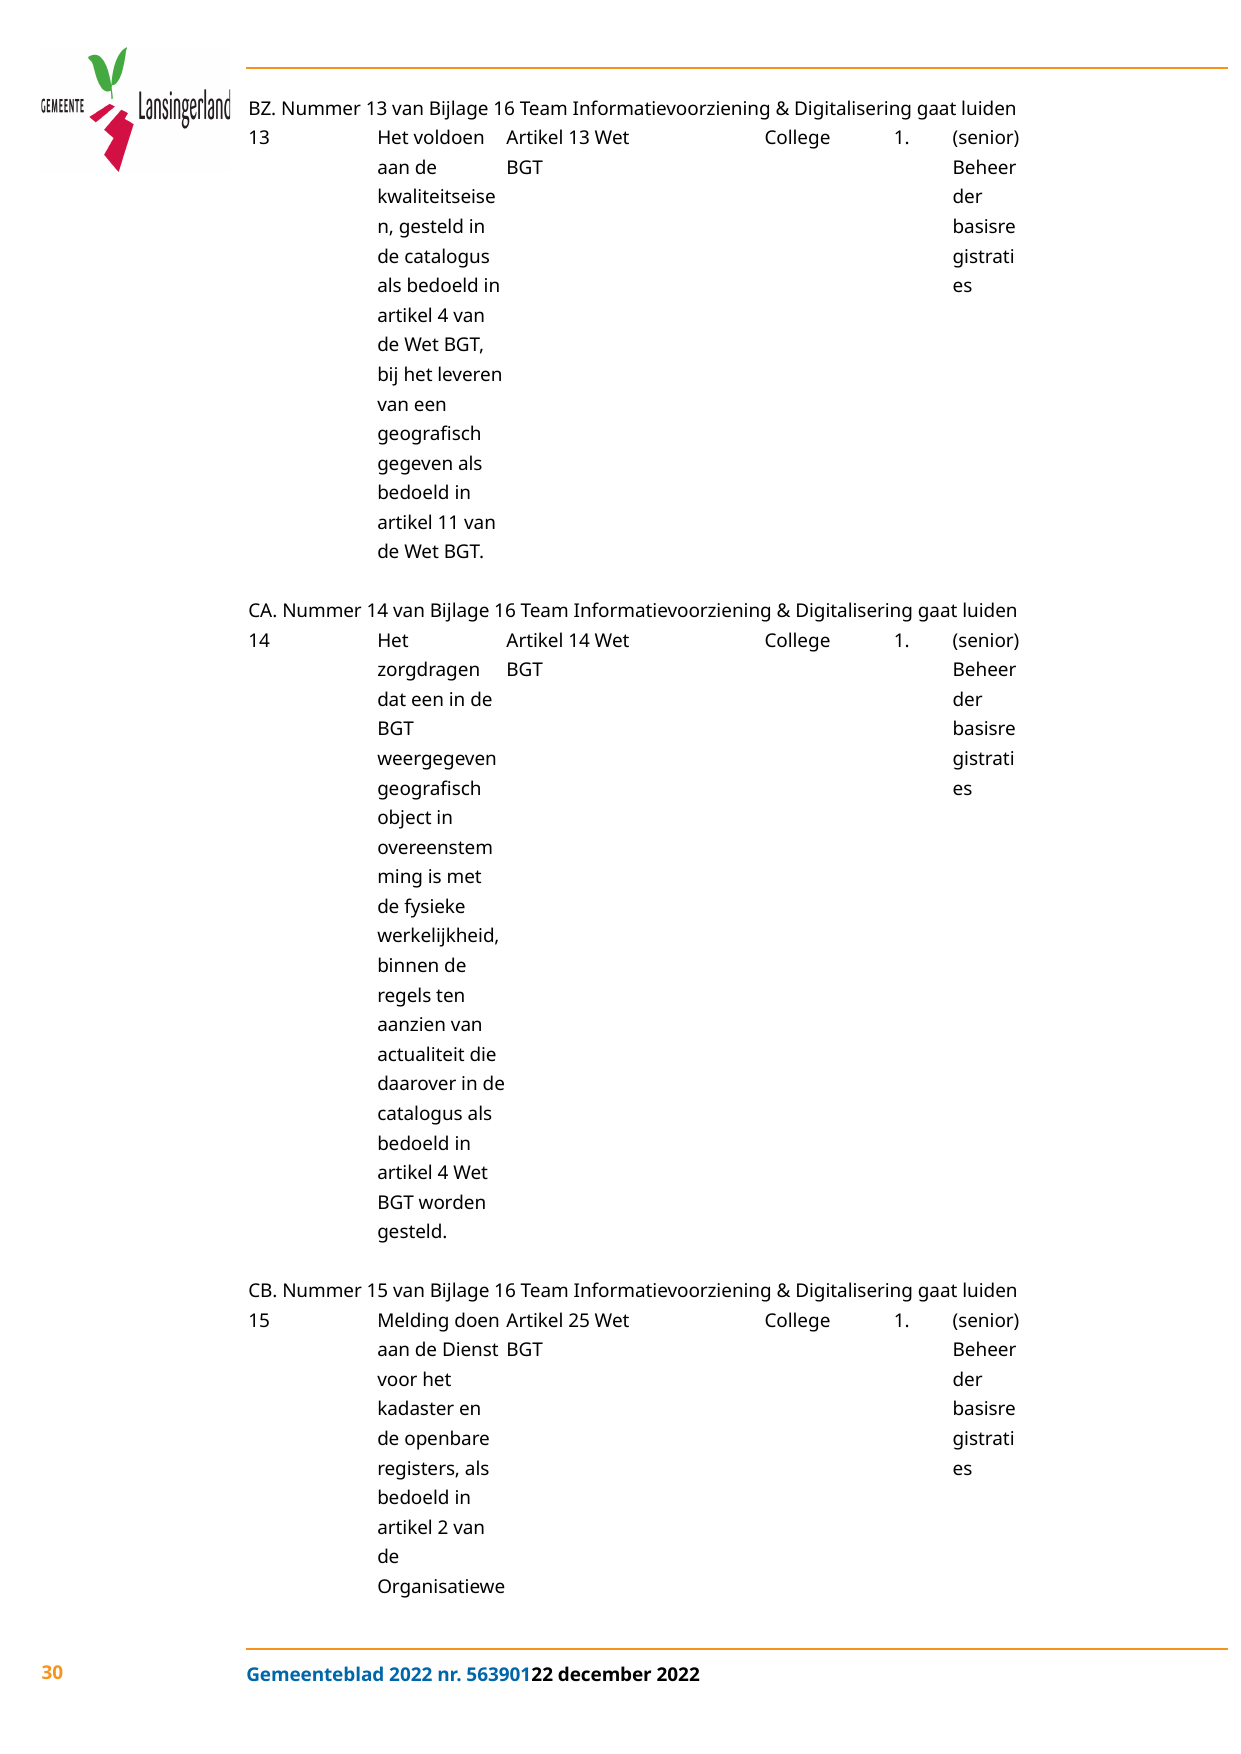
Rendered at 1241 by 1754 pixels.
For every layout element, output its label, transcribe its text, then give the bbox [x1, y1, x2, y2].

table_header (senior) Beheerder basisregistraties [894, 627, 1022, 1244]
table_header Artikel 25 Wet BGT [506, 1307, 635, 1599]
text BZ. Nummer 13 van Bijlage 16 Team Informatievoorziening & Digitalisering gaat luiden [248, 95, 1152, 121]
table_header [635, 125, 764, 564]
picture [41, 47, 231, 172]
text CB. Nummer 15 van Bijlage 16 Team Informatievoorziening & Digitalisering gaat luiden [248, 1277, 1152, 1303]
table_header [635, 1307, 764, 1599]
table_header [1023, 125, 1152, 564]
table_header College [764, 1307, 893, 1599]
text CA. Nummer 14 van Bijlage 16 Team Informatievoorziening & Digitalisering gaat luiden [248, 597, 1152, 623]
table_header Het zorgdragen dat een in de BGT weergegeven geografisch object in overeenstemming is met de fysieke werkelijkheid, binnen de regels ten aanzien van actualiteit die daarover in de catalogus als bedoeld in artikel 4 Wet BGT worden gesteld. [377, 627, 506, 1244]
table_header [635, 627, 764, 1244]
table_header (senior) Beheerder basisregistraties [894, 1307, 1022, 1599]
table_header Het voldoen aan de kwaliteitseisen, gesteld in de catalogus als bedoeld in artikel 4 van de Wet BGT, bij het leveren van een geografisch gegeven als bedoeld in artikel 11 van de Wet BGT. [377, 125, 506, 564]
table_header Melding doen aan de Dienst voor het kadaster en de openbare registers, als bedoeld in artikel 2 van de Organisatiewe [377, 1307, 506, 1599]
table_header Artikel 13 Wet BGT [506, 125, 635, 564]
table_header [1023, 1307, 1152, 1599]
table_header 15 [248, 1307, 377, 1599]
table_header [1023, 627, 1152, 1244]
table_header Artikel 14 Wet BGT [506, 627, 635, 1244]
table_header (senior) Beheerder basisregistraties [894, 125, 1022, 564]
table_header 14 [248, 627, 377, 1244]
table_header College [764, 125, 893, 564]
table_header College [764, 627, 893, 1244]
table_header 13 [248, 125, 377, 564]
